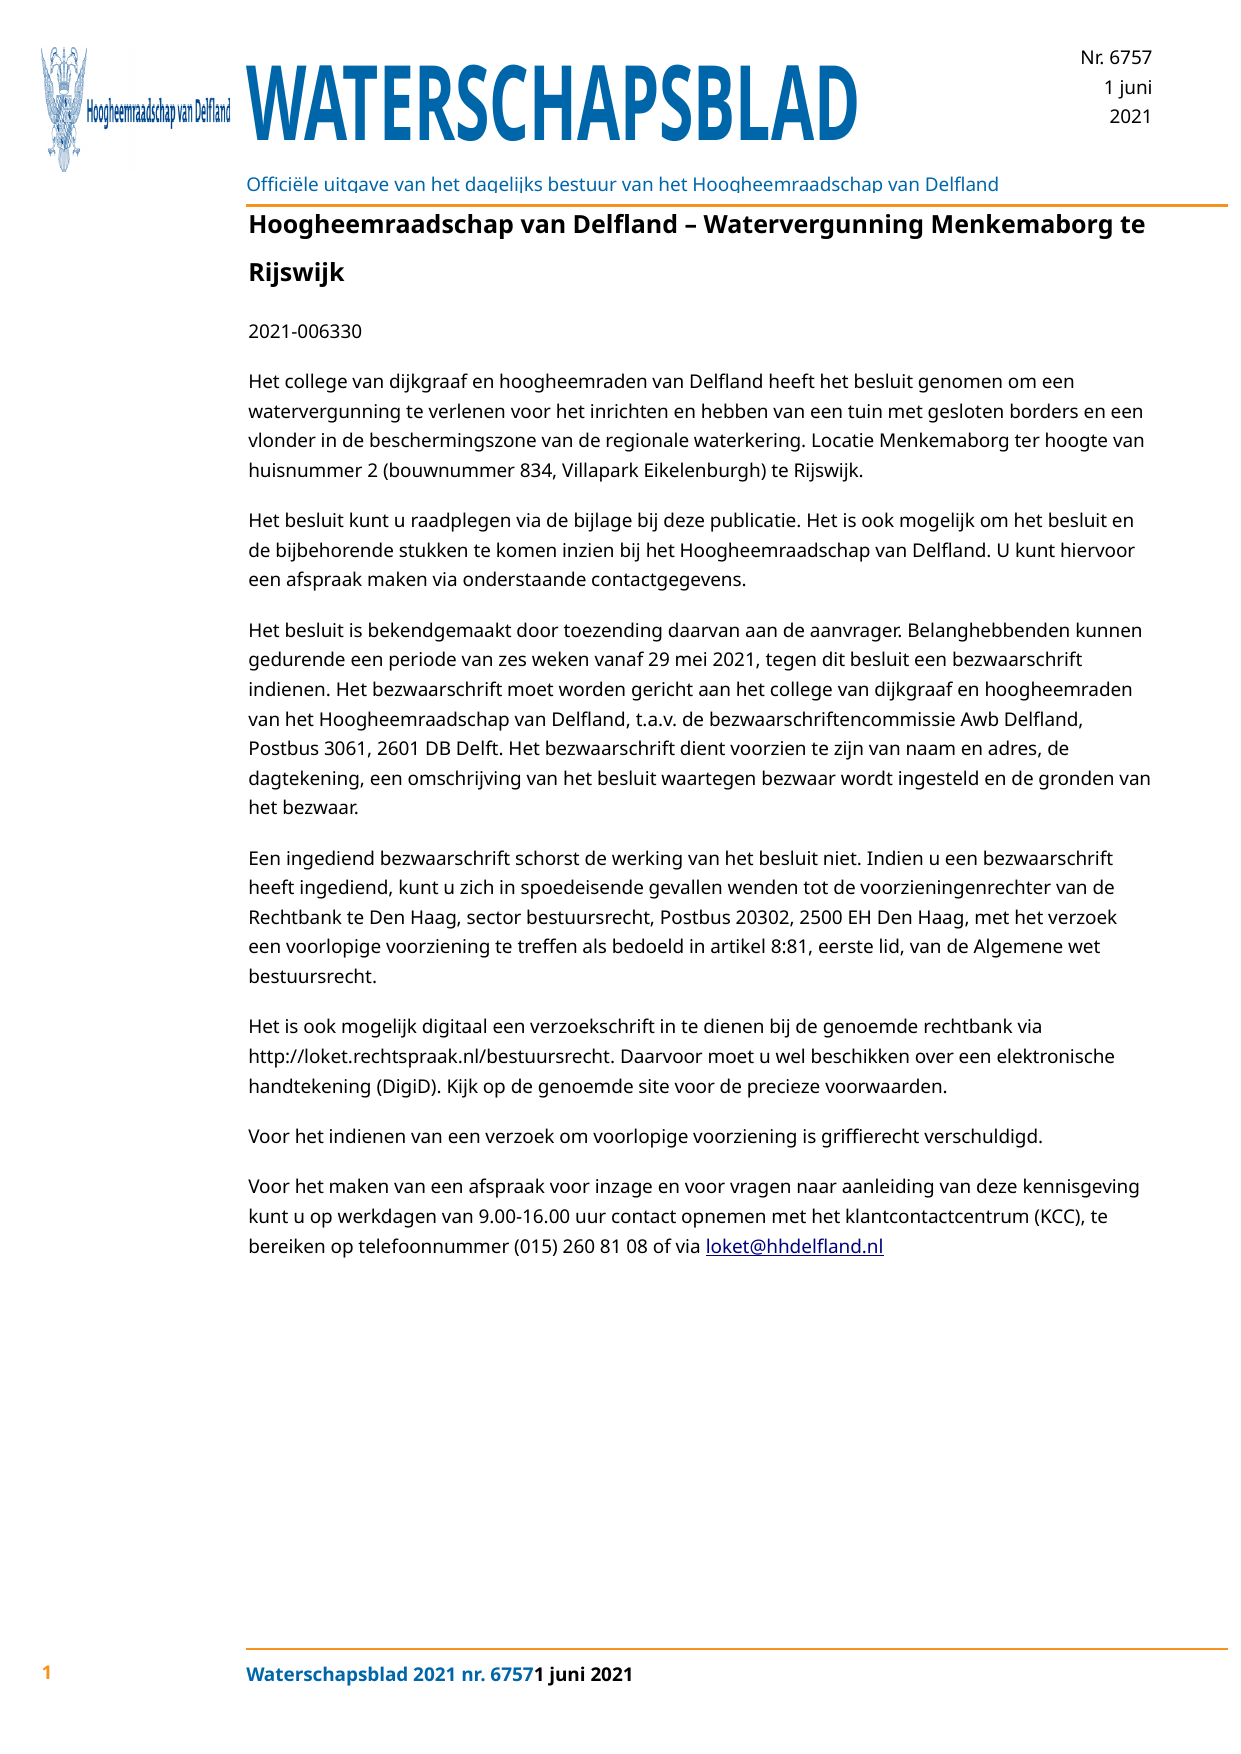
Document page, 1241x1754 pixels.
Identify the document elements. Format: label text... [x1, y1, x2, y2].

text Het is ook mogelijk digitaal een verzoekschrift in te dienen bij de genoemde rechtbank via http://loket.rechtspraak.nl/bestuursrecht. Daarvoor moet u wel beschikken over een elektronische handtekening (DigiD). Kijk op de genoemde site voor de precieze voorwaarden. [248, 1014, 1152, 1099]
text Het besluit kunt u raadplegen via de bijlage bij deze publicatie. Het is ook mogelijk om het besluit en de bijbehorende stukken te komen inzien bij het Hoogheemraadschap van Delfland. U kunt hiervoor een afspraak maken via onderstaande contactgegevens. [248, 507, 1152, 592]
text 2021-006330 [248, 318, 1152, 344]
text Voor het indienen van een verzoek om voorlopige voorziening is griffierecht verschuldigd. [248, 1123, 1152, 1149]
picture [41, 47, 231, 172]
text Het besluit is bekendgemaakt door toezending daarvan aan de aanvrager. Belanghebbenden kunnen gedurende een periode van zes weken vanaf 29 mei 2021, tegen dit besluit een bezwaarschrift indienen. Het bezwaarschrift moet worden gericht aan het college van dijkgraaf en hoogheemraden van het Hoogheemraadschap van Delfland, t.a.v. de bezwaarschriftencommissie Awb Delfland, Postbus 3061, 2601 DB Delft. Het bezwaarschrift dient voorzien te zijn van naam en adres, de dagtekening, een omschrijving van het besluit waartegen bezwaar wordt ingesteld en de gronden van het bezwaar. [248, 617, 1152, 820]
text Het college van dijkgraaf en hoogheemraden van Delfland heeft het besluit genomen om een watervergunning te verlenen voor het inrichten en hebben van een tuin met gesloten borders en een vlonder in de beschermingszone van de regionale waterkering. Locatie Menkemaborg ter hoogte van huisnummer 2 (bouwnummer 834, Villapark Eikelenburgh) te Rijswijk. [248, 368, 1152, 483]
text Voor het maken van een afspraak voor inzage en voor vragen naar aanleiding van deze kennisgeving kunt u op werkdagen van 9.00-16.00 uur contact opnemen met het klantcontactcentrum (KCC), te bereiken op telefoonnummer (015) 260 81 08 of via loket@hhdelfland.nl [248, 1174, 1152, 1259]
text Een ingediend bezwaarschrift schorst de werking van het besluit niet. Indien u een bezwaarschrift heeft ingediend, kunt u zich in spoedeisende gevallen wenden tot de voorzieningenrechter van de Rechtbank te Den Haag, sector bestuursrecht, Postbus 20302, 2500 EH Den Haag, met het verzoek een voorlopige voorziening te treffen als bedoeld in artikel 8:81, eerste lid, van de Algemene wet bestuursrecht. [248, 845, 1152, 989]
text Hoogheemraadschap van Delfland – Watervergunning Menkemaborg te Rijswijk [248, 207, 1152, 288]
